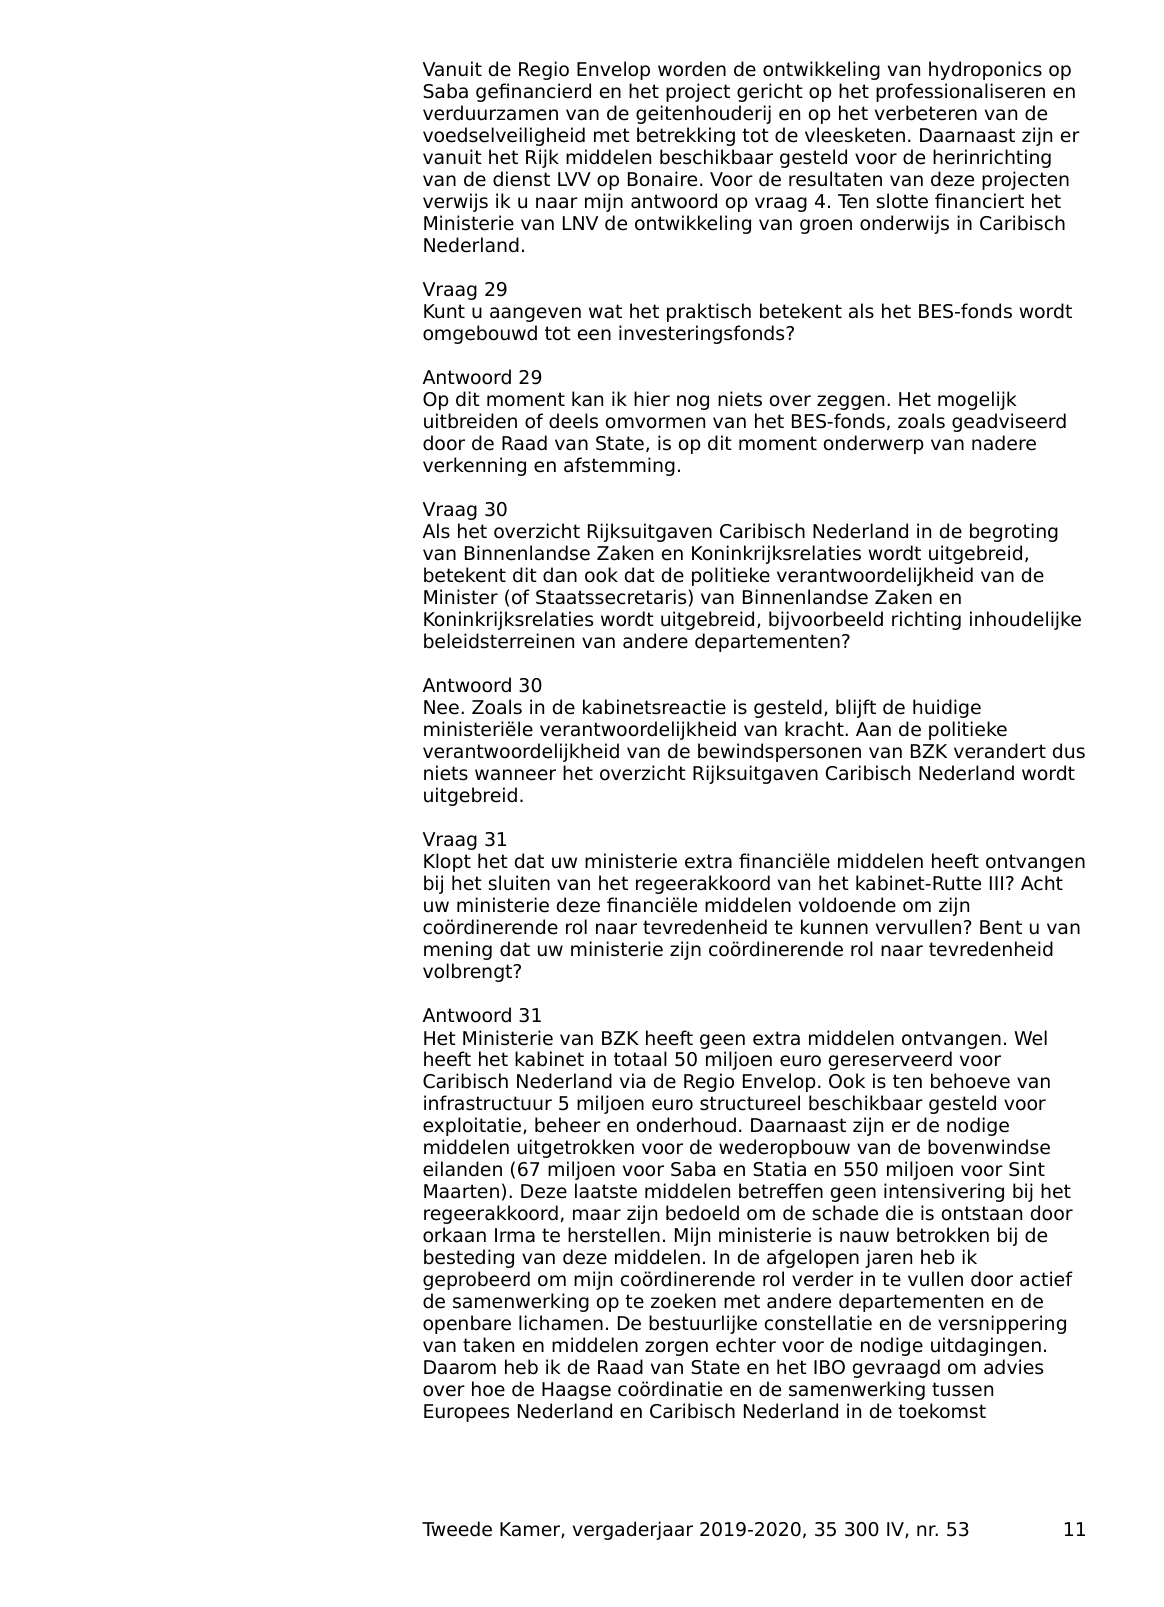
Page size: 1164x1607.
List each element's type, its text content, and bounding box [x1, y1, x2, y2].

text Vraag 30 [422, 499, 1087, 521]
text Antwoord 30 [422, 675, 1087, 697]
text Nee. Zoals in de kabinetsreactie is gesteld, blijft de huidige ministeriële verantwoordelijkheid van kracht. Aan de politieke verantwoordelijkheid van de bewindspersonen van BZK verandert dus niets wanneer het overzicht Rijksuitgaven Caribisch Nederland wordt uitgebreid. [422, 697, 1087, 807]
text Klopt het dat uw ministerie extra financiële middelen heeft ontvangen bij het sluiten van het regeerakkoord van het kabinet-Rutte III? Acht uw ministerie deze financiële middelen voldoende om zijn coördinerende rol naar tevredenheid te kunnen vervullen? Bent u van mening dat uw ministerie zijn coördinerende rol naar tevredenheid volbrengt? [422, 851, 1087, 983]
text Antwoord 31 [422, 1005, 1087, 1027]
text Vraag 29 [422, 279, 1087, 301]
text Antwoord 29 [422, 367, 1087, 389]
text Op dit moment kan ik hier nog niets over zeggen. Het mogelijk uitbreiden of deels omvormen van het BES-fonds, zoals geadviseerd door de Raad van State, is op dit moment onderwerp van nadere verkenning en afstemming. [422, 389, 1087, 477]
text Als het overzicht Rijksuitgaven Caribisch Nederland in de begroting van Binnenlandse Zaken en Koninkrijksrelaties wordt uitgebreid, betekent dit dan ook dat de politieke verantwoordelijkheid van de Minister (of Staatssecretaris) van Binnenlandse Zaken en Koninkrijksrelaties wordt uitgebreid, bijvoorbeeld richting inhoudelijke beleidsterreinen van andere departementen? [422, 521, 1087, 653]
text Vraag 31 [422, 829, 1087, 851]
text Vanuit de Regio Envelop worden de ontwikkeling van hydroponics op Saba gefinancierd en het project gericht op het professionaliseren en verduurzamen van de geitenhouderij en op het verbeteren van de voedselveiligheid met betrekking tot de vleesketen. Daarnaast zijn er vanuit het Rijk middelen beschikbaar gesteld voor de herinrichting van de dienst LVV op Bonaire. Voor de resultaten van deze projecten verwijs ik u naar mijn antwoord op vraag 4. Ten slotte financiert het Ministerie van LNV de ontwikkeling van groen onderwijs in Caribisch Nederland. [422, 59, 1087, 257]
text Kunt u aangeven wat het praktisch betekent als het BES-fonds wordt omgebouwd tot een investeringsfonds? [422, 301, 1087, 345]
text Het Ministerie van BZK heeft geen extra middelen ontvangen. Wel heeft het kabinet in totaal 50 miljoen euro gereserveerd voor Caribisch Nederland via de Regio Envelop. Ook is ten behoeve van infrastructuur 5 miljoen euro structureel beschikbaar gesteld voor exploitatie, beheer en onderhoud. Daarnaast zijn er de nodige middelen uitgetrokken voor de wederopbouw van de bovenwindse eilanden (67 miljoen voor Saba en Statia en 550 miljoen voor Sint Maarten). Deze laatste middelen betreffen geen intensivering bij het regeerakkoord, maar zijn bedoeld om de schade die is ontstaan door orkaan Irma te herstellen. Mijn ministerie is nauw betrokken bij de besteding van deze middelen. In de afgelopen jaren heb ik geprobeerd om mijn coördinerende rol verder in te vullen door actief de samenwerking op te zoeken met andere departementen en de openbare lichamen. De bestuurlijke constellatie en de versnippering van taken en middelen zorgen echter voor de nodige uitdagingen. Daarom heb ik de Raad van State en het IBO gevraagd om advies over hoe de Haagse coördinatie en de samenwerking tussen Europees Nederland en Caribisch Nederland in de toekomst [422, 1027, 1087, 1423]
